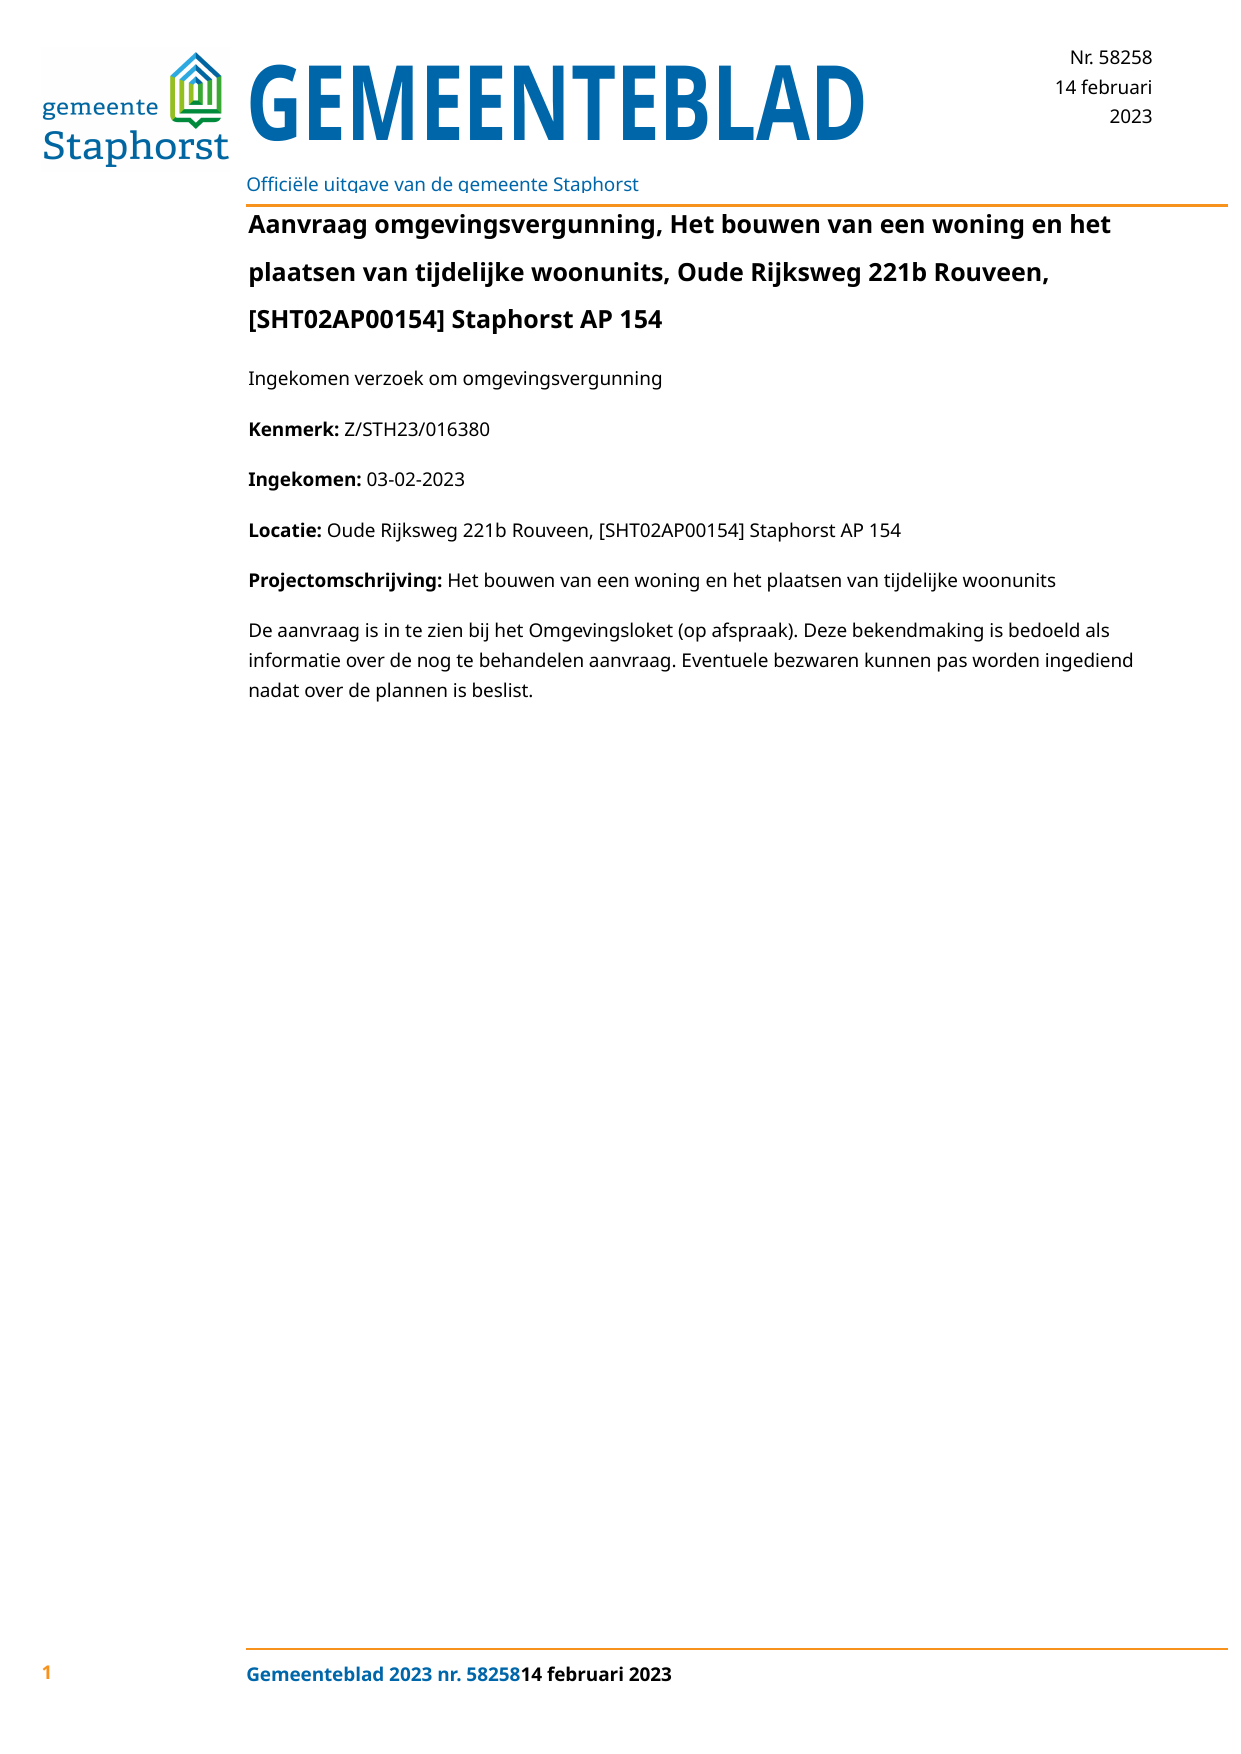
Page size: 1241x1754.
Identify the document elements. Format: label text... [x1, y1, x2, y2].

text Ingekomen: 03-02-2023 [248, 466, 1152, 492]
picture [41, 47, 231, 172]
text De aanvraag is in te zien bij het Omgevingsloket (op afspraak). Deze bekendmaking is bedoeld als informatie over de nog te behandelen aanvraag. Eventuele bezwaren kunnen pas worden ingediend nadat over de plannen is beslist. [248, 618, 1152, 702]
text Locatie: Oude Rijksweg 221b Rouveen, [SHT02AP00154] Staphorst AP 154 [248, 517, 1152, 542]
text Ingekomen verzoek om omgevingsvergunning [248, 366, 1152, 391]
text Projectomschrijving: Het bouwen van een woning en het plaatsen van tijdelijke woonunits [248, 567, 1152, 593]
text Aanvraag omgevingsvergunning, Het bouwen van een woning en het plaatsen van tijdelijke woonunits, Oude Rijksweg 221b Rouveen, [SHT02AP00154] Staphorst AP 154 [248, 207, 1152, 336]
text Kenmerk: Z/STH23/016380 [248, 416, 1152, 442]
